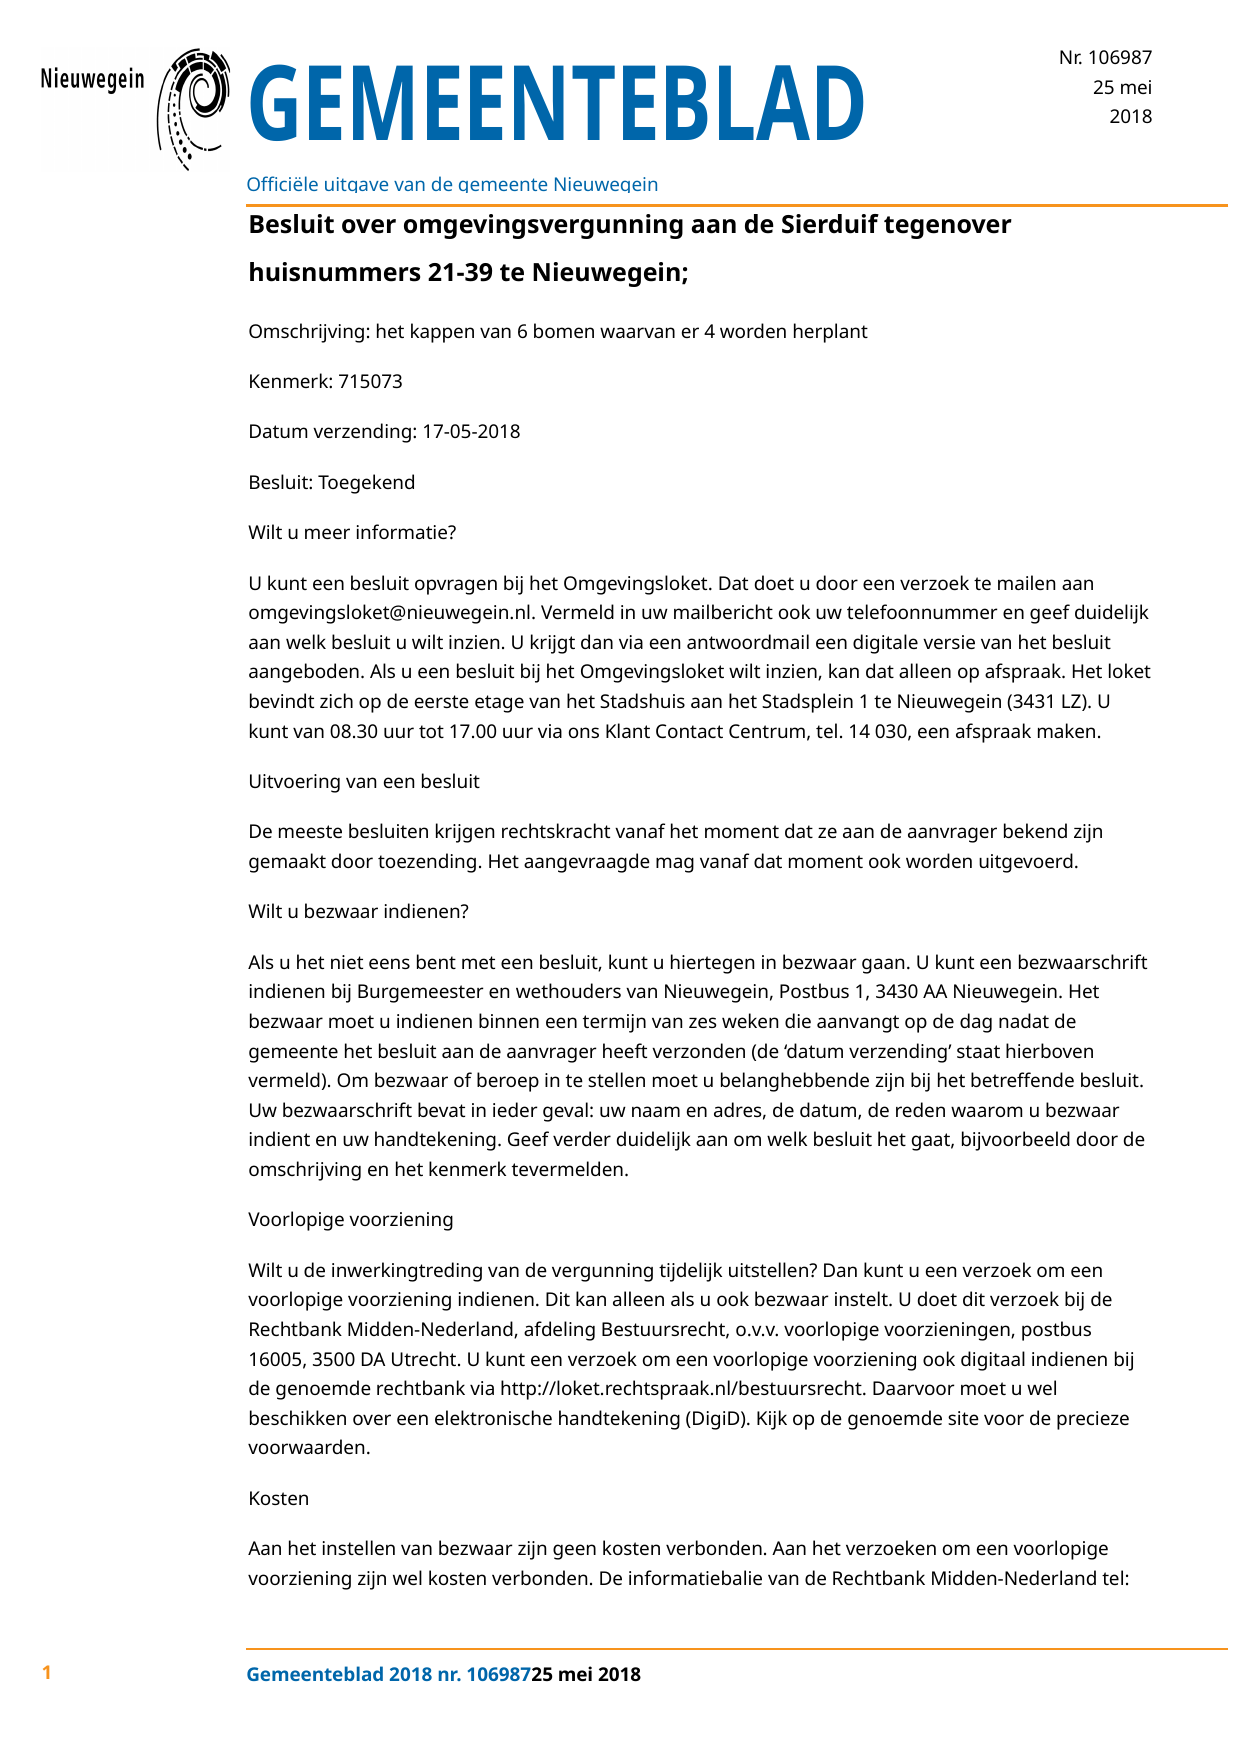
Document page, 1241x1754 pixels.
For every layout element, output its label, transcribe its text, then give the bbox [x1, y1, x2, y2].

picture [41, 47, 231, 172]
text Aan het instellen van bezwaar zijn geen kosten verbonden. Aan het verzoeken om een voorlopige voorziening zijn wel kosten verbonden. De informatiebalie van de Rechtbank Midden-Nederland tel: [248, 1535, 1152, 1591]
text Omschrijving: het kappen van 6 bomen waarvan er 4 worden herplant [248, 318, 1152, 344]
text Kosten [248, 1485, 1152, 1511]
text Wilt u de inwerkingtreding van de vergunning tijdelijk uitstellen? Dan kunt u een verzoek om een voorlopige voorziening indienen. Dit kan alleen als u ook bezwaar instelt. U doet dit verzoek bij de Rechtbank Midden-Nederland, afdeling Bestuursrecht, o.v.v. voorlopige voorzieningen, postbus 16005, 3500 DA Utrecht. U kunt een verzoek om een voorlopige voorziening ook digitaal indienen bij de genoemde rechtbank via http://loket.rechtspraak.nl/bestuursrecht. Daarvoor moet u wel beschikken over een elektronische handtekening (DigiD). Kijk op de genoemde site voor de precieze voorwaarden. [248, 1257, 1152, 1460]
text Uitvoering van een besluit [248, 768, 1152, 794]
text Kenmerk: 715073 [248, 368, 1152, 394]
text Besluit: Toegekend [248, 469, 1152, 495]
text Datum verzending: 17-05-2018 [248, 419, 1152, 444]
text Besluit over omgevingsvergunning aan de Sierduif tegenover huisnummers 21-39 te Nieuwegein; [248, 207, 1152, 288]
text Wilt u meer informatie? [248, 519, 1152, 545]
text Voorlopige voorziening [248, 1207, 1152, 1232]
text Als u het niet eens bent met een besluit, kunt u hiertegen in bezwaar gaan. U kunt een bezwaarschrift indienen bij Burgemeester en wethouders van Nieuwegein, Postbus 1, 3430 AA Nieuwegein. Het bezwaar moet u indienen binnen een termijn van zes weken die aanvangt op de dag nadat de gemeente het besluit aan de aanvrager heeft verzonden (de ‘datum verzending’ staat hierboven vermeld). Om bezwaar of beroep in te stellen moet u belanghebbende zijn bij het betreffende besluit. Uw bezwaarschrift bevat in ieder geval: uw naam en adres, de datum, de reden waarom u bezwaar indient en uw handtekening. Geef verder duidelijk aan om welk besluit het gaat, bijvoorbeeld door de omschrijving en het kenmerk tevermelden. [248, 949, 1152, 1182]
text Wilt u bezwaar indienen? [248, 899, 1152, 924]
text De meeste besluiten krijgen rechtskracht vanaf het moment dat ze aan de aanvrager bekend zijn gemaakt door toezending. Het aangevraagde mag vanaf dat moment ook worden uitgevoerd. [248, 819, 1152, 874]
text U kunt een besluit opvragen bij het Omgevingsloket. Dat doet u door een verzoek te mailen aan omgevingsloket@nieuwegein.nl. Vermeld in uw mailbericht ook uw telefoonnummer en geef duidelijk aan welk besluit u wilt inzien. U krijgt dan via een antwoordmail een digitale versie van het besluit aangeboden. Als u een besluit bij het Omgevingsloket wilt inzien, kan dat alleen op afspraak. Het loket bevindt zich op de eerste etage van het Stadshuis aan het Stadsplein 1 te Nieuwegein (3431 LZ). U kunt van 08.30 uur tot 17.00 uur via ons Klant Contact Centrum, tel. 14 030, een afspraak maken. [248, 570, 1152, 744]
